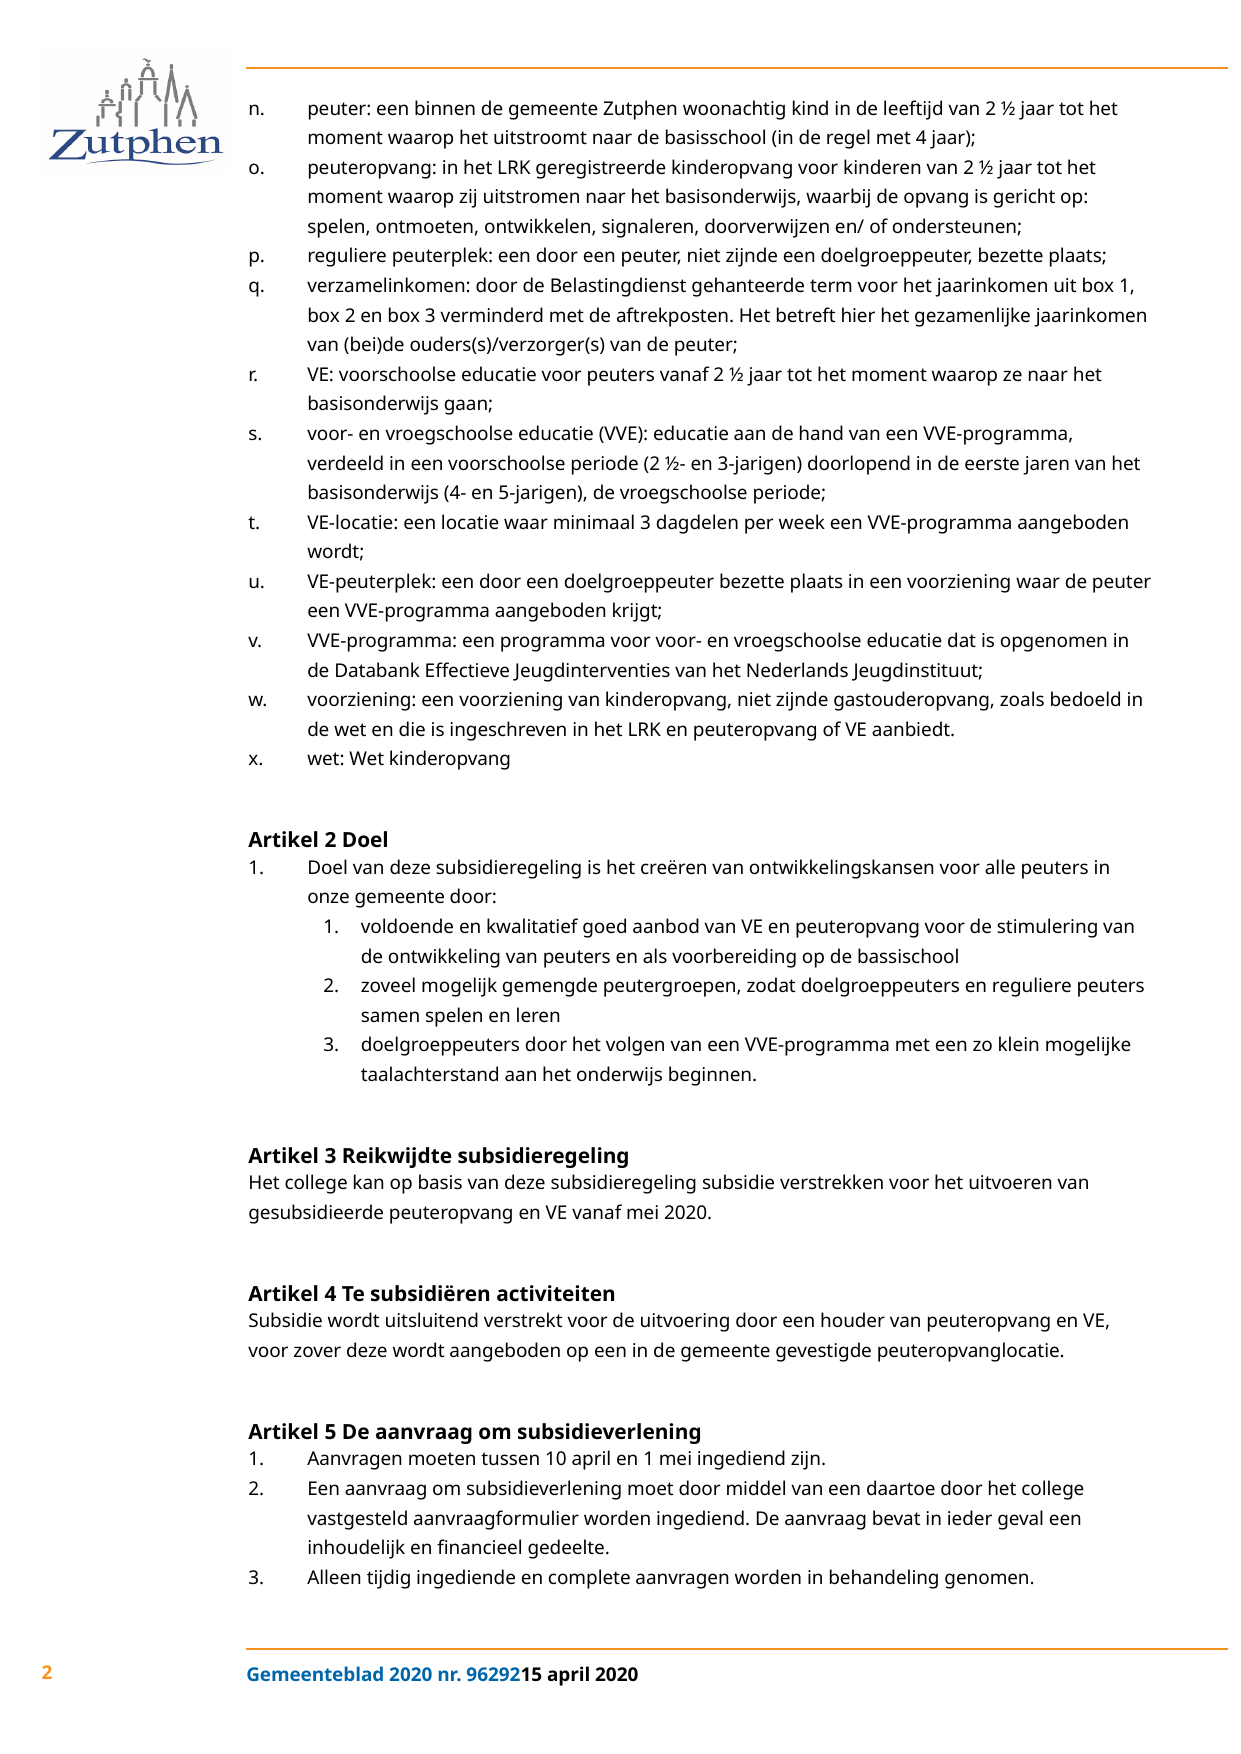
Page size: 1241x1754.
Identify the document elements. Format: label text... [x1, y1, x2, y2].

text Het college kan op basis van deze subsidieregeling subsidie verstrekken voor het uitvoeren van gesubsidieerde peuteropvang en VE vanaf mei 2020. [248, 1169, 1152, 1225]
list VVE-programma: een programma voor voor- en vroegschoolse educatie dat is opgenomen in de Databank Effectieve Jeugdinterventies van het Nederlands Jeugdinstituut; [248, 627, 1152, 683]
list Een aanvraag om subsidieverlening moet door middel van een daartoe door het college vastgesteld aanvraagformulier worden ingediend. De aanvraag bevat in ieder geval een inhoudelijk en financieel gedeelte. [248, 1475, 1152, 1560]
list voor- en vroegschoolse educatie (VVE): educatie aan de hand van een VVE-programma, verdeeld in een voorschoolse periode (2 ½- en 3-jarigen) doorlopend in de eerste jaren van het basisonderwijs (4- en 5-jarigen), de vroegschoolse periode; [248, 420, 1152, 505]
list verzamelinkomen: door de Belastingdienst gehanteerde term voor het jaarinkomen uit box 1, box 2 en box 3 verminderd met de aftrekposten. Het betreft hier het gezamenlijke jaarinkomen van (bei)de ouders(s)/verzorger(s) van de peuter; [248, 272, 1152, 357]
list wet: Wet kinderopvang [248, 746, 1152, 771]
text Artikel 5 De aanvraag om subsidieverlening [248, 1417, 1152, 1446]
text Artikel 4 Te subsidiëren activiteiten [248, 1279, 1152, 1308]
text Artikel 3 Reikwijdte subsidieregeling [248, 1141, 1152, 1169]
text Subsidie wordt uitsluitend verstrekt voor de uitvoering door een houder van peuteropvang en VE, voor zover deze wordt aangeboden op een in de gemeente gevestigde peuteropvanglocatie. [248, 1308, 1152, 1363]
picture [41, 47, 231, 172]
list Alleen tijdig ingediende en complete aanvragen worden in behandeling genomen. [248, 1564, 1152, 1590]
list doelgroeppeuters door het volgen van een VVE-programma met een zo klein mogelijke taalachterstand aan het onderwijs beginnen. [323, 1032, 1152, 1087]
list reguliere peuterplek: een door een peuter, niet zijnde een doelgroeppeuter, bezette plaats; [248, 243, 1152, 268]
text Artikel 2 Doel [248, 826, 1152, 854]
list VE: voorschoolse educatie voor peuters vanaf 2 ½ jaar tot het moment waarop ze naar het basisonderwijs gaan; [248, 361, 1152, 416]
list peuteropvang: in het LRK geregistreerde kinderopvang voor kinderen van 2 ½ jaar tot het moment waarop zij uitstromen naar het basisonderwijs, waarbij de opvang is gericht op: spelen, ontmoeten, ontwikkelen, signaleren, doorverwijzen en/ of ondersteunen; [248, 154, 1152, 239]
list zoveel mogelijk gemengde peutergroepen, zodat doelgroeppeuters en reguliere peuters samen spelen en leren [323, 972, 1152, 1028]
list VE-locatie: een locatie waar minimaal 3 dagdelen per week een VVE-programma aangeboden wordt; [248, 509, 1152, 564]
list peuter: een binnen de gemeente Zutphen woonachtig kind in de leeftijd van 2 ½ jaar tot het moment waarop het uitstroomt naar de basisschool (in de regel met 4 jaar); [248, 95, 1152, 150]
list voldoende en kwalitatief goed aanbod van VE en peuteropvang voor de stimulering van de ontwikkeling van peuters en als voorbereiding op de bassischool [323, 913, 1152, 968]
list Aanvragen moeten tussen 10 april en 1 mei ingediend zijn. [248, 1446, 1152, 1471]
list voorziening: een voorziening van kinderopvang, niet zijnde gastouderopvang, zoals bedoeld in de wet en die is ingeschreven in het LRK en peuteropvang of VE aanbiedt. [248, 686, 1152, 742]
list VE-peuterplek: een door een doelgroeppeuter bezette plaats in een voorziening waar de peuter een VVE-programma aangeboden krijgt; [248, 568, 1152, 623]
list Doel van deze subsidieregeling is het creëren van ontwikkelingskansen voor alle peuters in onze gemeente door: [248, 854, 1152, 909]
